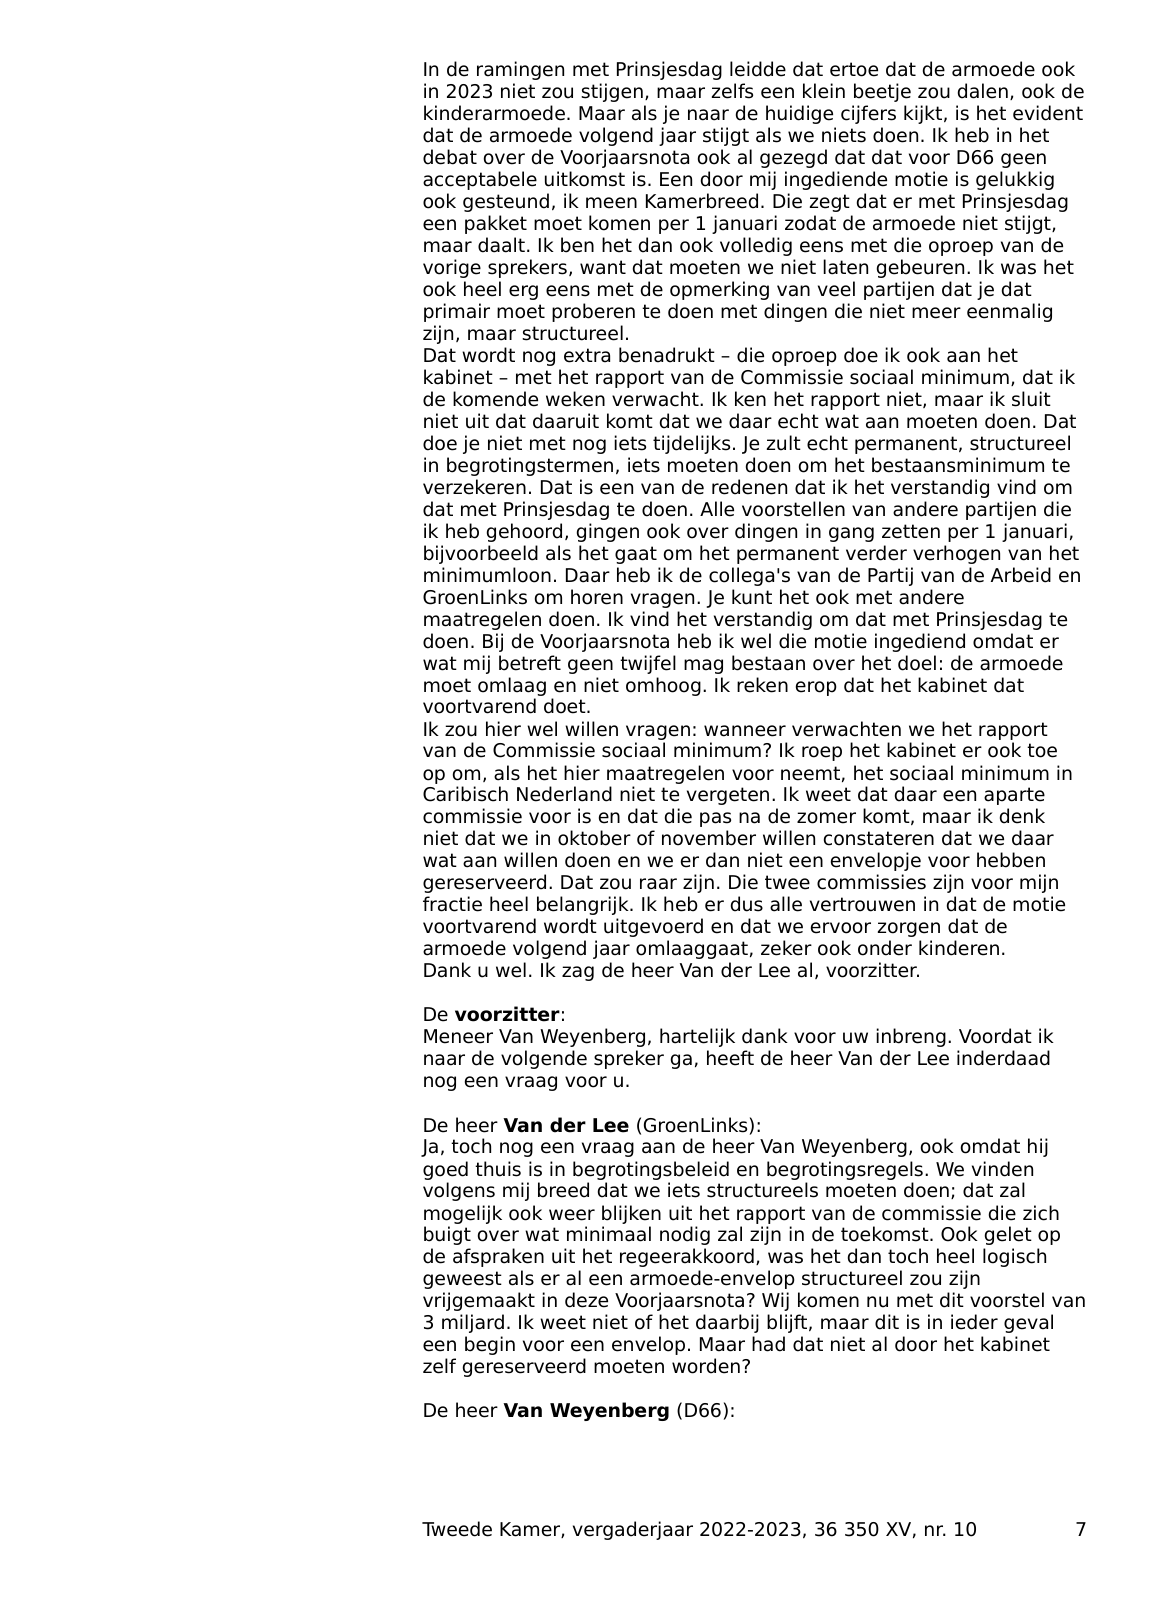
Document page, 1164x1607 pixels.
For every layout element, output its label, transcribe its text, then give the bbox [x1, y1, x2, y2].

text Ja, toch nog een vraag aan de heer Van Weyenberg, ook omdat hij goed thuis is in begrotingsbeleid en begrotingsregels. We vinden volgens mij breed dat we iets structureels moeten doen; dat zal mogelijk ook weer blijken uit het rapport van de commissie die zich buigt over wat minimaal nodig zal zijn in de toekomst. Ook gelet op de afspraken uit het regeerakkoord, was het dan toch heel logisch geweest als er al een armoede-envelop structureel zou zijn vrijgemaakt in deze Voorjaarsnota? Wij komen nu met dit voorstel van 3 miljard. Ik weet niet of het daarbij blijft, maar dit is in ieder geval een begin voor een envelop. Maar had dat niet al door het kabinet zelf gereserveerd moeten worden? [422, 1136, 1087, 1378]
text Meneer Van Weyenberg, hartelijk dank voor uw inbreng. Voordat ik naar de volgende spreker ga, heeft de heer Van der Lee inderdaad nog een vraag voor u. [422, 1026, 1087, 1092]
text Dat wordt nog extra benadrukt – die oproep doe ik ook aan het kabinet – met het rapport van de Commissie sociaal minimum, dat ik de komende weken verwacht. Ik ken het rapport niet, maar ik sluit niet uit dat daaruit komt dat we daar echt wat aan moeten doen. Dat doe je niet met nog iets tijdelijks. Je zult echt permanent, structureel in begrotingstermen, iets moeten doen om het bestaansminimum te verzekeren. Dat is een van de redenen dat ik het verstandig vind om dat met Prinsjesdag te doen. Alle voorstellen van andere partijen die ik heb gehoord, gingen ook over dingen in gang zetten per 1 januari, bijvoorbeeld als het gaat om het permanent verder verhogen van het minimumloon. Daar heb ik de collega's van de Partij van de Arbeid en GroenLinks om horen vragen. Je kunt het ook met andere maatregelen doen. Ik vind het verstandig om dat met Prinsjesdag te doen. Bij de Voorjaarsnota heb ik wel die motie ingediend omdat er wat mij betreft geen twijfel mag bestaan over het doel: de armoede moet omlaag en niet omhoog. Ik reken erop dat het kabinet dat voortvarend doet. [422, 345, 1087, 718]
text Ik zou hier wel willen vragen: wanneer verwachten we het rapport van de Commissie sociaal minimum? Ik roep het kabinet er ook toe op om, als het hier maatregelen voor neemt, het sociaal minimum in Caribisch Nederland niet te vergeten. Ik weet dat daar een aparte commissie voor is en dat die pas na de zomer komt, maar ik denk niet dat we in oktober of november willen constateren dat we daar wat aan willen doen en we er dan niet een envelopje voor hebben gereserveerd. Dat zou raar zijn. Die twee commissies zijn voor mijn fractie heel belangrijk. Ik heb er dus alle vertrouwen in dat de motie voortvarend wordt uitgevoerd en dat we ervoor zorgen dat de armoede volgend jaar omlaaggaat, zeker ook onder kinderen. [422, 718, 1087, 960]
text Dank u wel. Ik zag de heer Van der Lee al, voorzitter. [422, 960, 1087, 982]
text In de ramingen met Prinsjesdag leidde dat ertoe dat de armoede ook in 2023 niet zou stijgen, maar zelfs een klein beetje zou dalen, ook de kinderarmoede. Maar als je naar de huidige cijfers kijkt, is het evident dat de armoede volgend jaar stijgt als we niets doen. Ik heb in het debat over de Voorjaarsnota ook al gezegd dat dat voor D66 geen acceptabele uitkomst is. Een door mij ingediende motie is gelukkig ook gesteund, ik meen Kamerbreed. Die zegt dat er met Prinsjesdag een pakket moet komen per 1 januari zodat de armoede niet stijgt, maar daalt. Ik ben het dan ook volledig eens met die oproep van de vorige sprekers, want dat moeten we niet laten gebeuren. Ik was het ook heel erg eens met de opmerking van veel partijen dat je dat primair moet proberen te doen met dingen die niet meer eenmalig zijn, maar structureel. [422, 59, 1087, 345]
text De heer Van der Lee (GroenLinks): [422, 1114, 1087, 1136]
text De voorzitter: [422, 1004, 1087, 1026]
text De heer Van Weyenberg (D66): [422, 1400, 1087, 1422]
